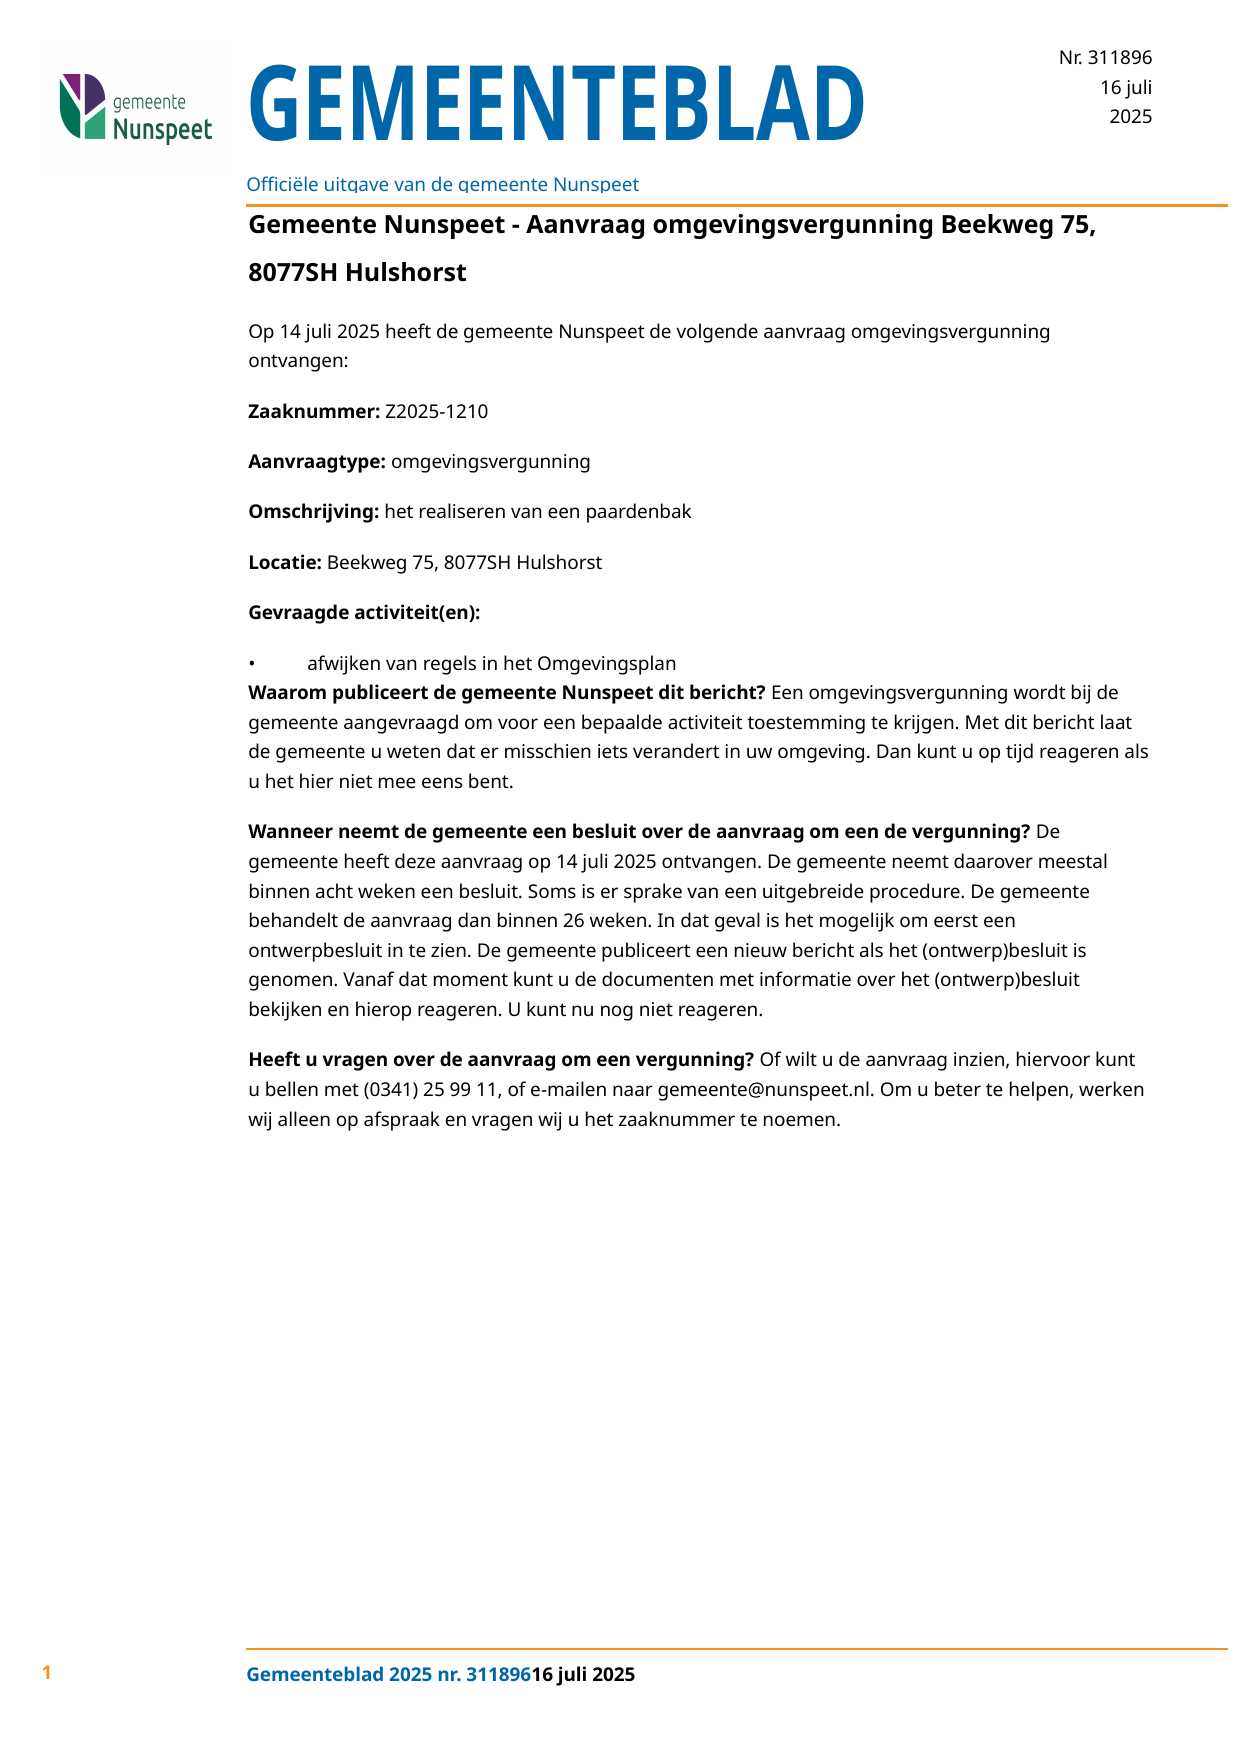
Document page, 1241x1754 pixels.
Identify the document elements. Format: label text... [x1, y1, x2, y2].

list afwijken van regels in het Omgevingsplan [248, 650, 1152, 676]
picture [41, 47, 231, 172]
text Op 14 juli 2025 heeft de gemeente Nunspeet de volgende aanvraag omgevingsvergunning ontvangen: [248, 318, 1152, 373]
text Waarom publiceert de gemeente Nunspeet dit bericht? Een omgevingsvergunning wordt bij de gemeente aangevraagd om voor een bepaalde activiteit toestemming te krijgen. Met dit bericht laat de gemeente u weten dat er misschien iets verandert in uw omgeving. Dan kunt u op tijd reageren als u het hier niet mee eens bent. [248, 679, 1152, 794]
text Wanneer neemt de gemeente een besluit over de aanvraag om een de vergunning? De gemeente heeft deze aanvraag op 14 juli 2025 ontvangen. De gemeente neemt daarover meestal binnen acht weken een besluit. Soms is er sprake van een uitgebreide procedure. De gemeente behandelt de aanvraag dan binnen 26 weken. In dat geval is het mogelijk om eerst een ontwerpbesluit in te zien. De gemeente publiceert een nieuw bericht als het (ontwerp)besluit is genomen. Vanaf dat moment kunt u de documenten met informatie over het (ontwerp)besluit bekijken en hierop reageren. U kunt nu nog niet reageren. [248, 819, 1152, 1022]
text Aanvraagtype: omgevingsvergunning [248, 448, 1152, 474]
text Zaaknummer: Z2025-1210 [248, 398, 1152, 424]
text Heeft u vragen over de aanvraag om een vergunning? Of wilt u de aanvraag inzien, hiervoor kunt u bellen met (0341) 25 99 11, of e-mailen naar gemeente@nunspeet.nl. Om u beter te helpen, werken wij alleen op afspraak en vragen wij u het zaaknummer te noemen. [248, 1047, 1152, 1132]
text Omschrijving: het realiseren van een paardenbak [248, 499, 1152, 524]
text Locatie: Beekweg 75, 8077SH Hulshorst [248, 549, 1152, 575]
text Gevraagde activiteit(en): [248, 599, 1152, 625]
text Gemeente Nunspeet - Aanvraag omgevingsvergunning Beekweg 75, 8077SH Hulshorst [248, 207, 1152, 288]
